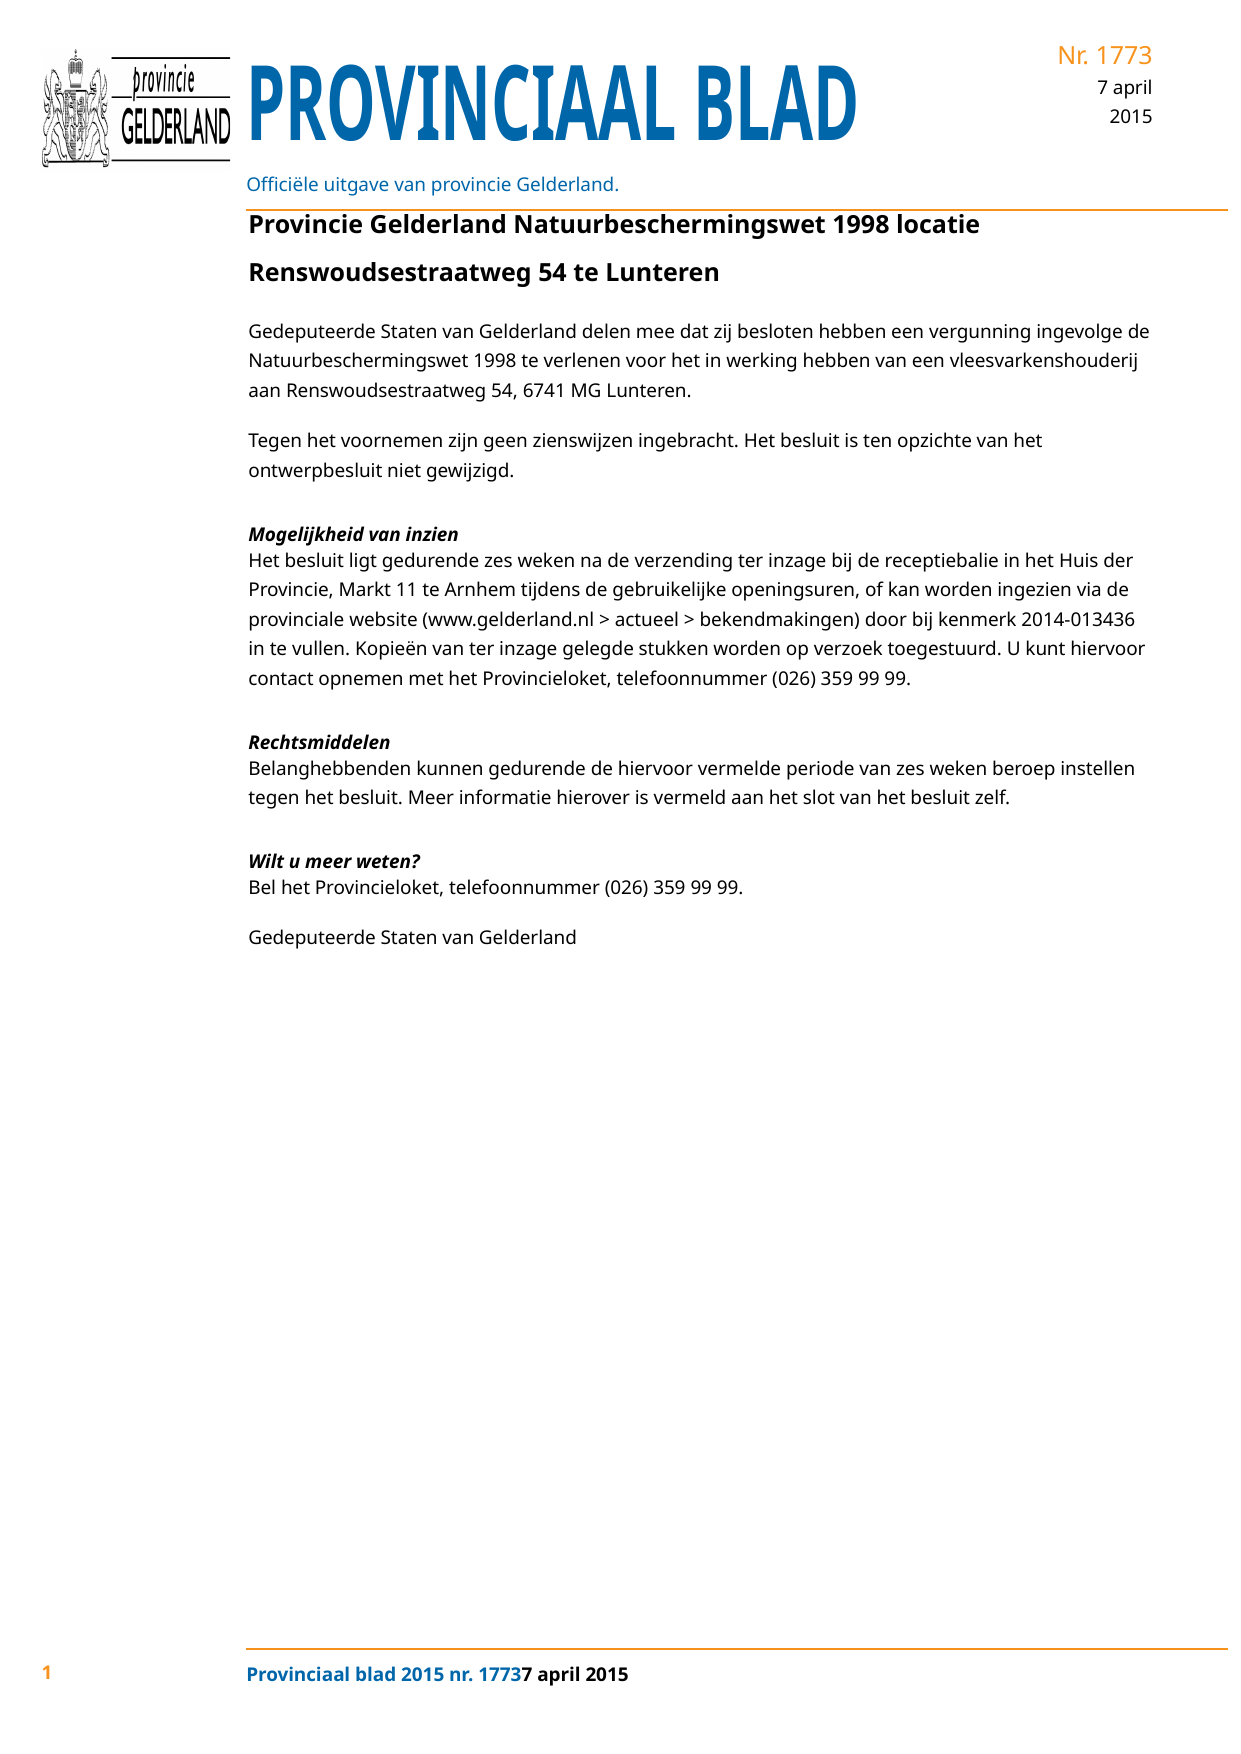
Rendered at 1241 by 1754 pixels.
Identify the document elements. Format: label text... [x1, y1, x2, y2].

text Mogelijkheid van inzien [248, 521, 1152, 547]
text Het besluit ligt gedurende zes weken na de verzending ter inzage bij de receptiebalie in het Huis der Provincie, Markt 11 te Arnhem tijdens de gebruikelijke openingsuren, of kan worden ingezien via de provinciale website (www.gelderland.nl > actueel > bekendmakingen) door bij kenmerk 2014-013436 in te vullen. Kopieën van ter inzage gelegde stukken worden op verzoek toegestuurd. U kunt hiervoor contact opnemen met het Provincieloket, telefoonnummer (026) 359 99 99. [248, 547, 1152, 691]
text Tegen het voornemen zijn geen zienswijzen ingebracht. Het besluit is ten opzichte van het ontwerpbesluit niet gewijzigd. [248, 427, 1152, 483]
text Provincie Gelderland Natuurbeschermingswet 1998 locatie Renswoudsestraatweg 54 te Lunteren [248, 211, 1152, 288]
picture [41, 47, 231, 172]
text Bel het Provincieloket, telefoonnummer (026) 359 99 99. [248, 874, 1152, 900]
text Belanghebbenden kunnen gedurende de hiervoor vermelde periode van zes weken beroep instellen tegen het besluit. Meer informatie hierover is vermeld aan het slot van het besluit zelf. [248, 755, 1152, 810]
text Gedeputeerde Staten van Gelderland delen mee dat zij besloten hebben een vergunning ingevolge de Natuurbeschermingswet 1998 te verlenen voor het in werking hebben van een vleesvarkenshouderij aan Renswoudsestraatweg 54, 6741 MG Lunteren. [248, 318, 1152, 403]
text Gedeputeerde Staten van Gelderland [248, 924, 1152, 950]
text Wilt u meer weten? [248, 848, 1152, 874]
text Rechtsmiddelen [248, 729, 1152, 755]
